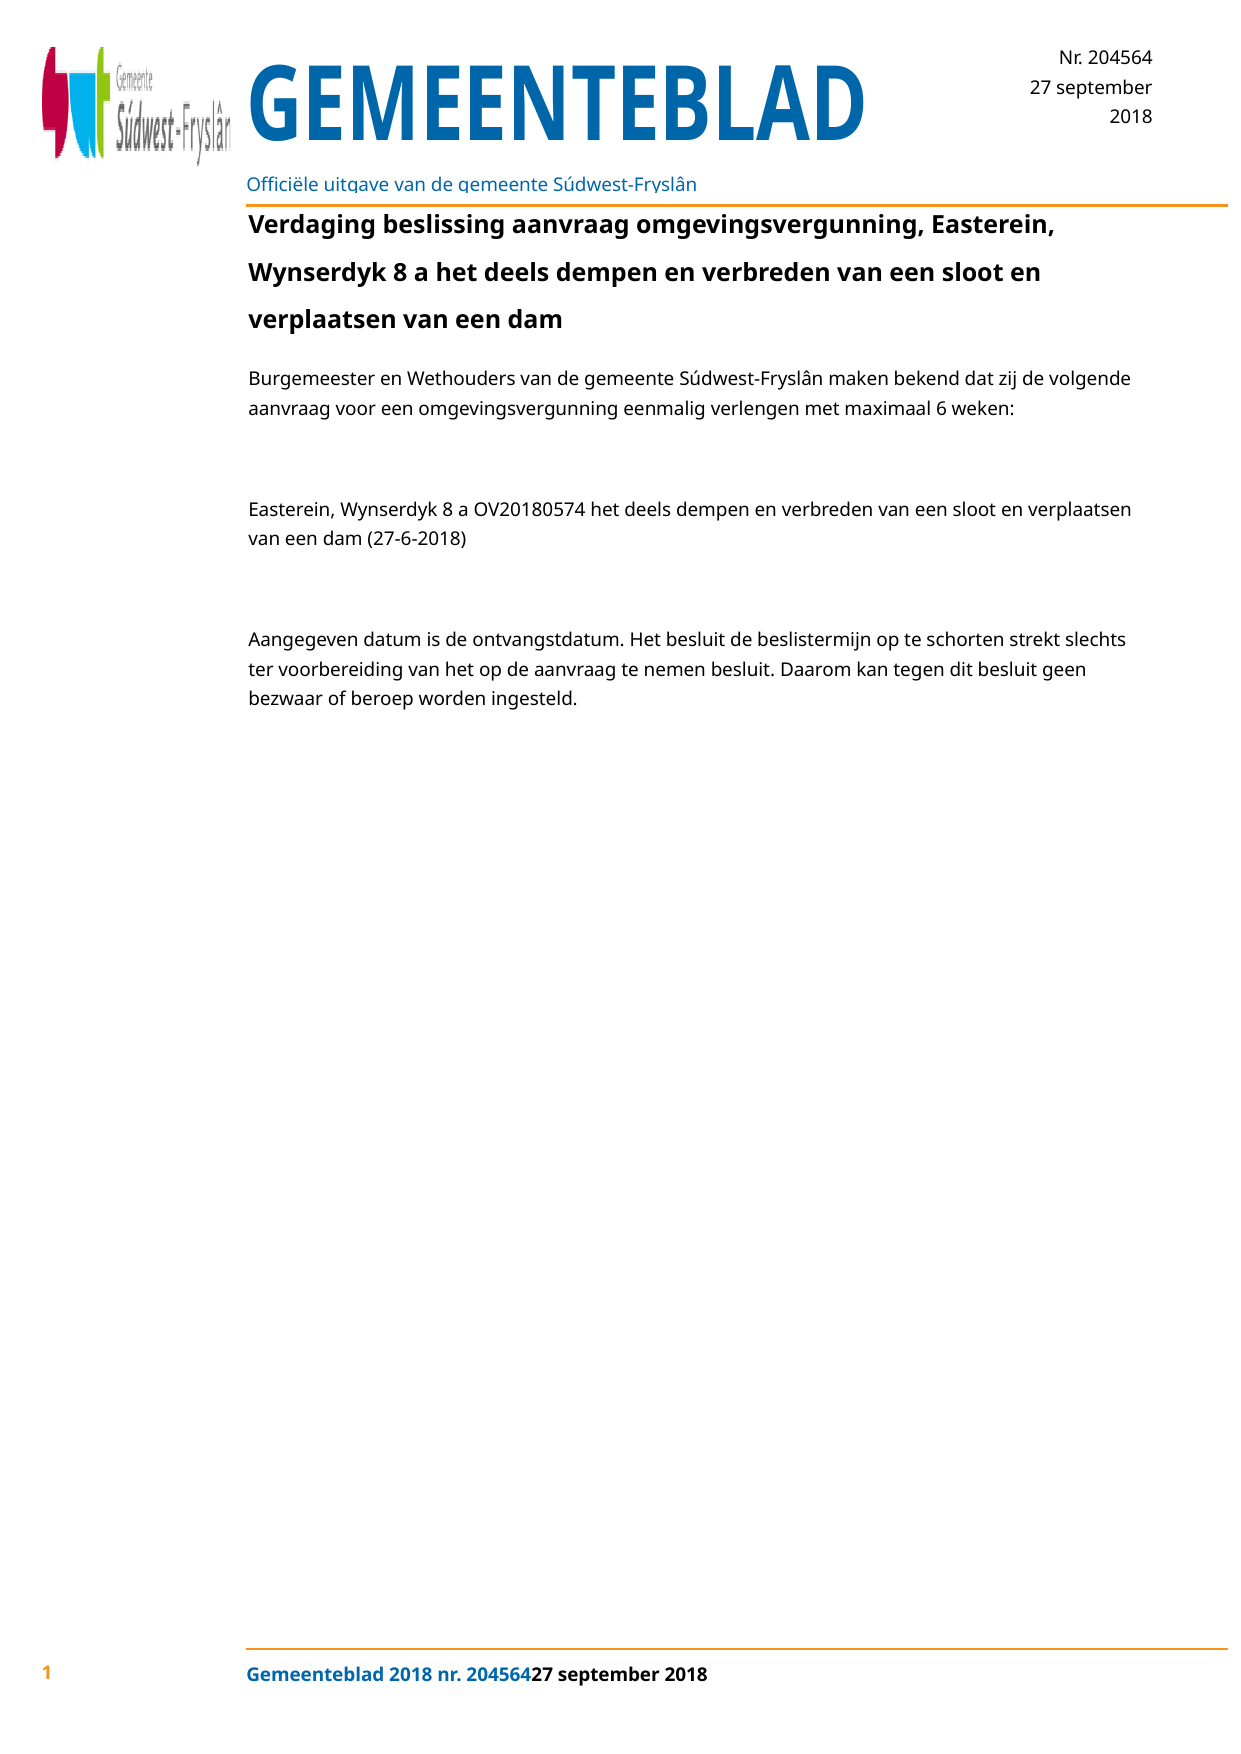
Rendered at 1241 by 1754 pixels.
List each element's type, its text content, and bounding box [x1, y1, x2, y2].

picture [41, 47, 231, 172]
text Burgemeester en Wethouders van de gemeente Súdwest-Fryslân maken bekend dat zij de volgende aanvraag voor een omgevingsvergunning eenmalig verlengen met maximaal 6 weken: [248, 366, 1152, 421]
text Verdaging beslissing aanvraag omgevingsvergunning, Easterein, Wynserdyk 8 a het deels dempen en verbreden van een sloot en verplaatsen van een dam [248, 207, 1152, 336]
text Easterein, Wynserdyk 8 a OV20180574 het deels dempen en verbreden van een sloot en verplaatsen van een dam (27-6-2018) [248, 496, 1152, 551]
text Aangegeven datum is de ontvangstdatum. Het besluit de beslistermijn op te schorten strekt slechts ter voorbereiding van het op de aanvraag te nemen besluit. Daarom kan tegen dit besluit geen bezwaar of beroep worden ingesteld. [248, 626, 1152, 711]
